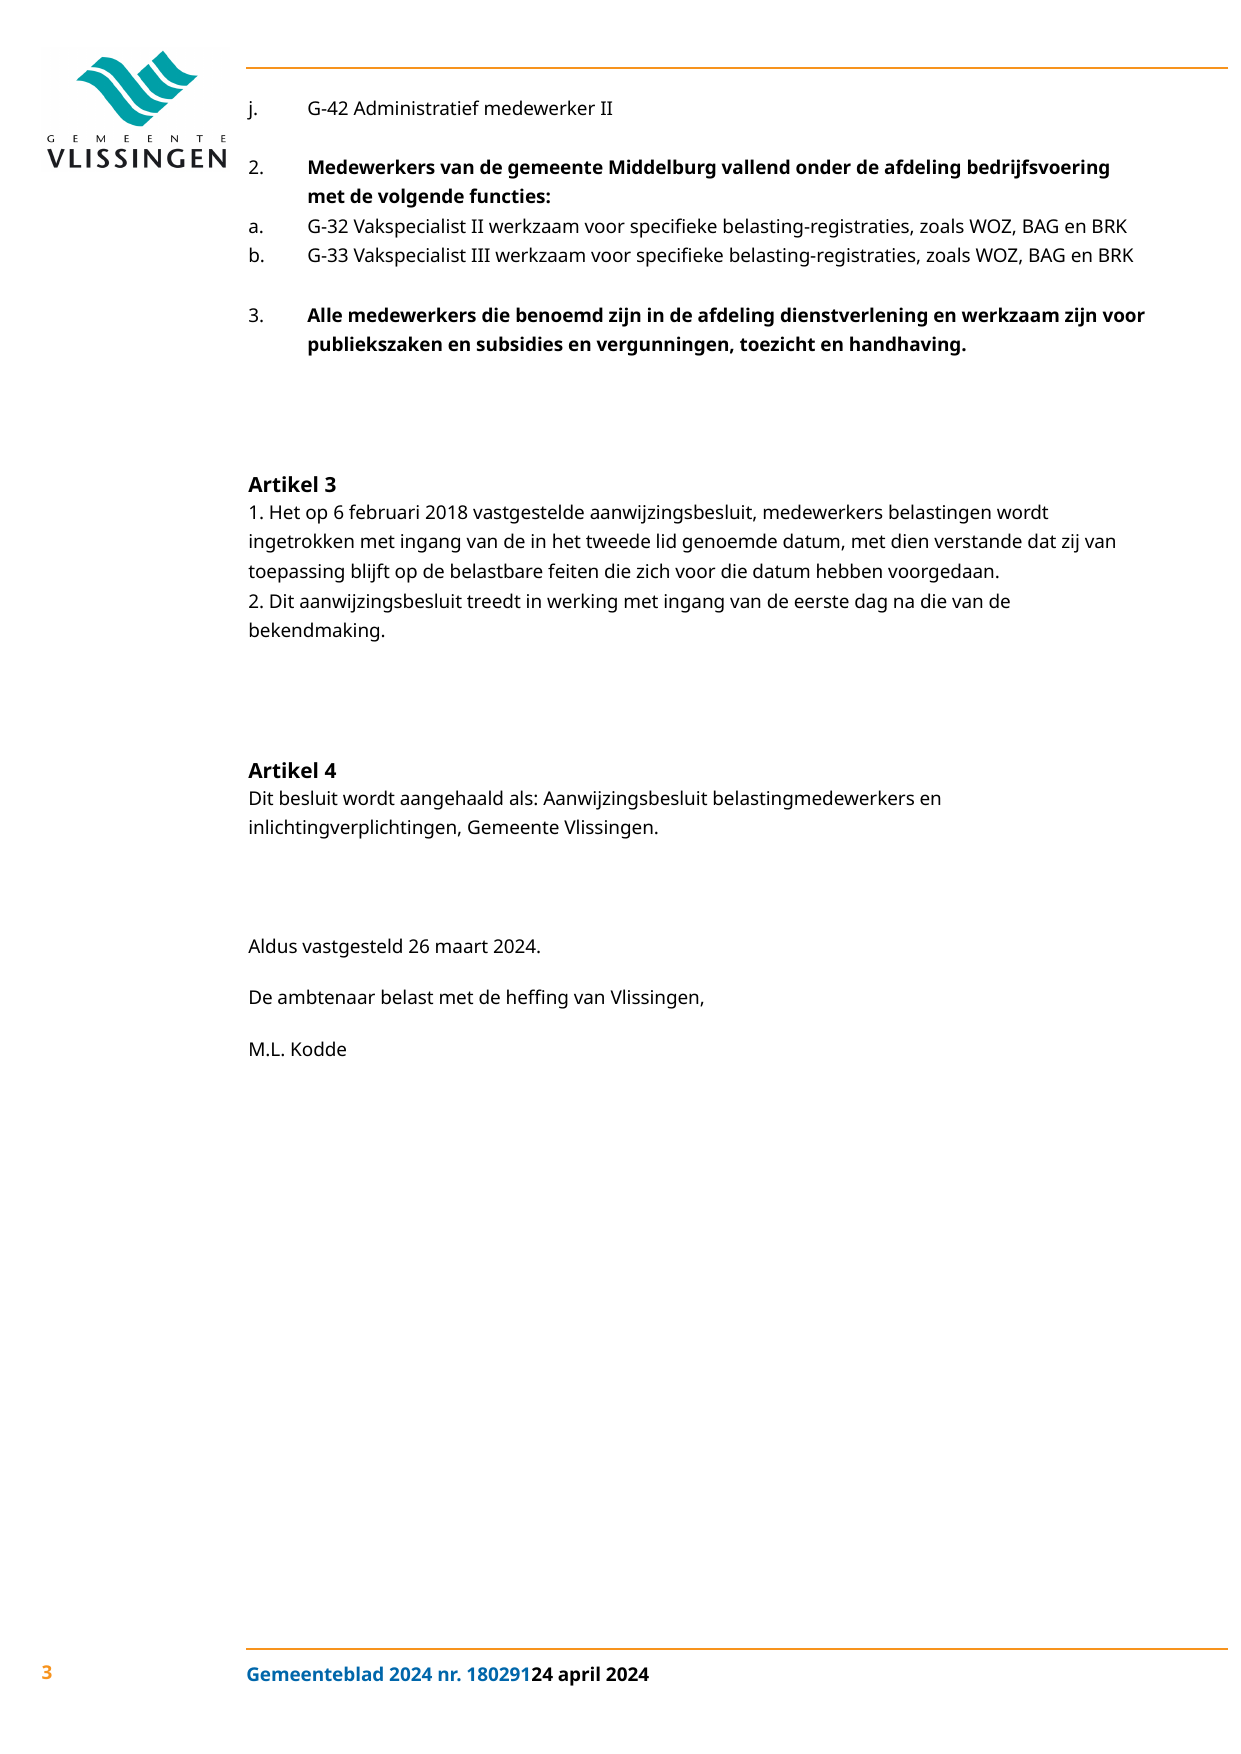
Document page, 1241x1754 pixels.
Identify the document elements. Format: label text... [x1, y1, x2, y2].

text 2. Dit aanwijzingsbesluit treedt in werking met ingang van de eerste dag na die van de bekendmaking. [248, 588, 1152, 643]
list Alle medewerkers die benoemd zijn in de afdeling dienstverlening en werkzaam zijn voor publiekszaken en subsidies en vergunningen, toezicht en handhaving. [248, 302, 1152, 357]
text De ambtenaar belast met de heffing van Vlissingen, [248, 984, 1152, 1010]
text M.L. Kodde [248, 1036, 1152, 1062]
text Artikel 3 [248, 471, 1152, 499]
text Dit besluit wordt aangehaald als: Aanwijzingsbesluit belastingmedewerkers en inlichtingverplichtingen, Gemeente Vlissingen. [248, 785, 1152, 840]
text Artikel 4 [248, 757, 1152, 785]
list G-32 Vakspecialist II werkzaam voor specifieke belasting-registraties, zoals WOZ, BAG en BRK [248, 213, 1152, 239]
list G-42 Administratief medewerker II [248, 95, 1152, 121]
picture [41, 47, 231, 172]
list Medewerkers van de gemeente Middelburg vallend onder de afdeling bedrijfsvoering met de volgende functies: [248, 154, 1152, 209]
list G-33 Vakspecialist III werkzaam voor specifieke belasting-registraties, zoals WOZ, BAG en BRK [248, 243, 1152, 268]
text Aldus vastgesteld 26 maart 2024. [248, 933, 1152, 959]
text 1. Het op 6 februari 2018 vastgestelde aanwijzingsbesluit, medewerkers belastingen wordt ingetrokken met ingang van de in het tweede lid genoemde datum, met dien verstande dat zij van toepassing blijft op de belastbare feiten die zich voor die datum hebben voorgedaan. [248, 499, 1152, 584]
